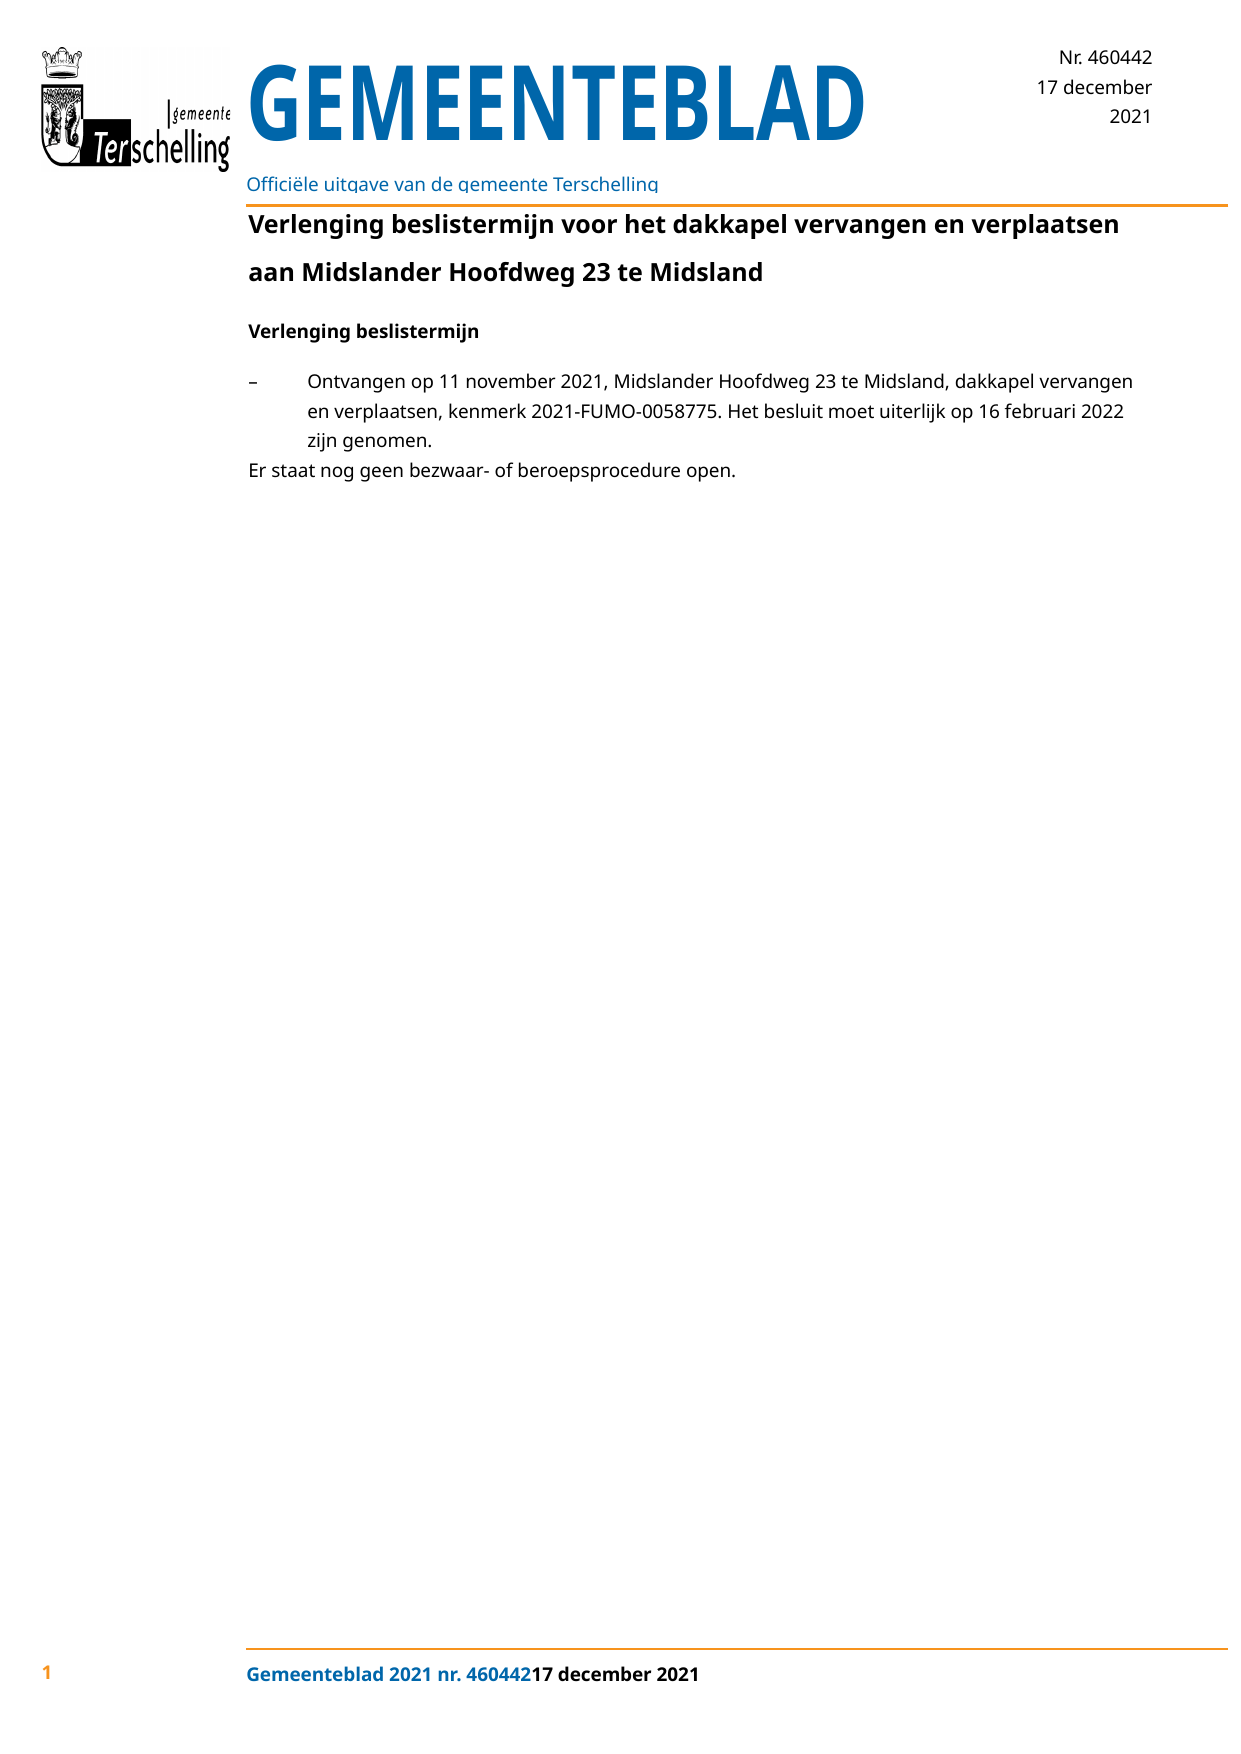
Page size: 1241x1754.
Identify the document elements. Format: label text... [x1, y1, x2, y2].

text Er staat nog geen bezwaar- of beroepsprocedure open. [248, 457, 1152, 483]
text Verlenging beslistermijn [248, 318, 1152, 344]
text Verlenging beslistermijn voor het dakkapel vervangen en verplaatsen aan Midslander Hoofdweg 23 te Midsland [248, 207, 1152, 288]
list Ontvangen op 11 november 2021, Midslander Hoofdweg 23 te Midsland, dakkapel vervangen en verplaatsen, kenmerk 2021-FUMO-0058775. Het besluit moet uiterlijk op 16 februari 2022 zijn genomen. [248, 368, 1152, 453]
picture [41, 47, 231, 172]
